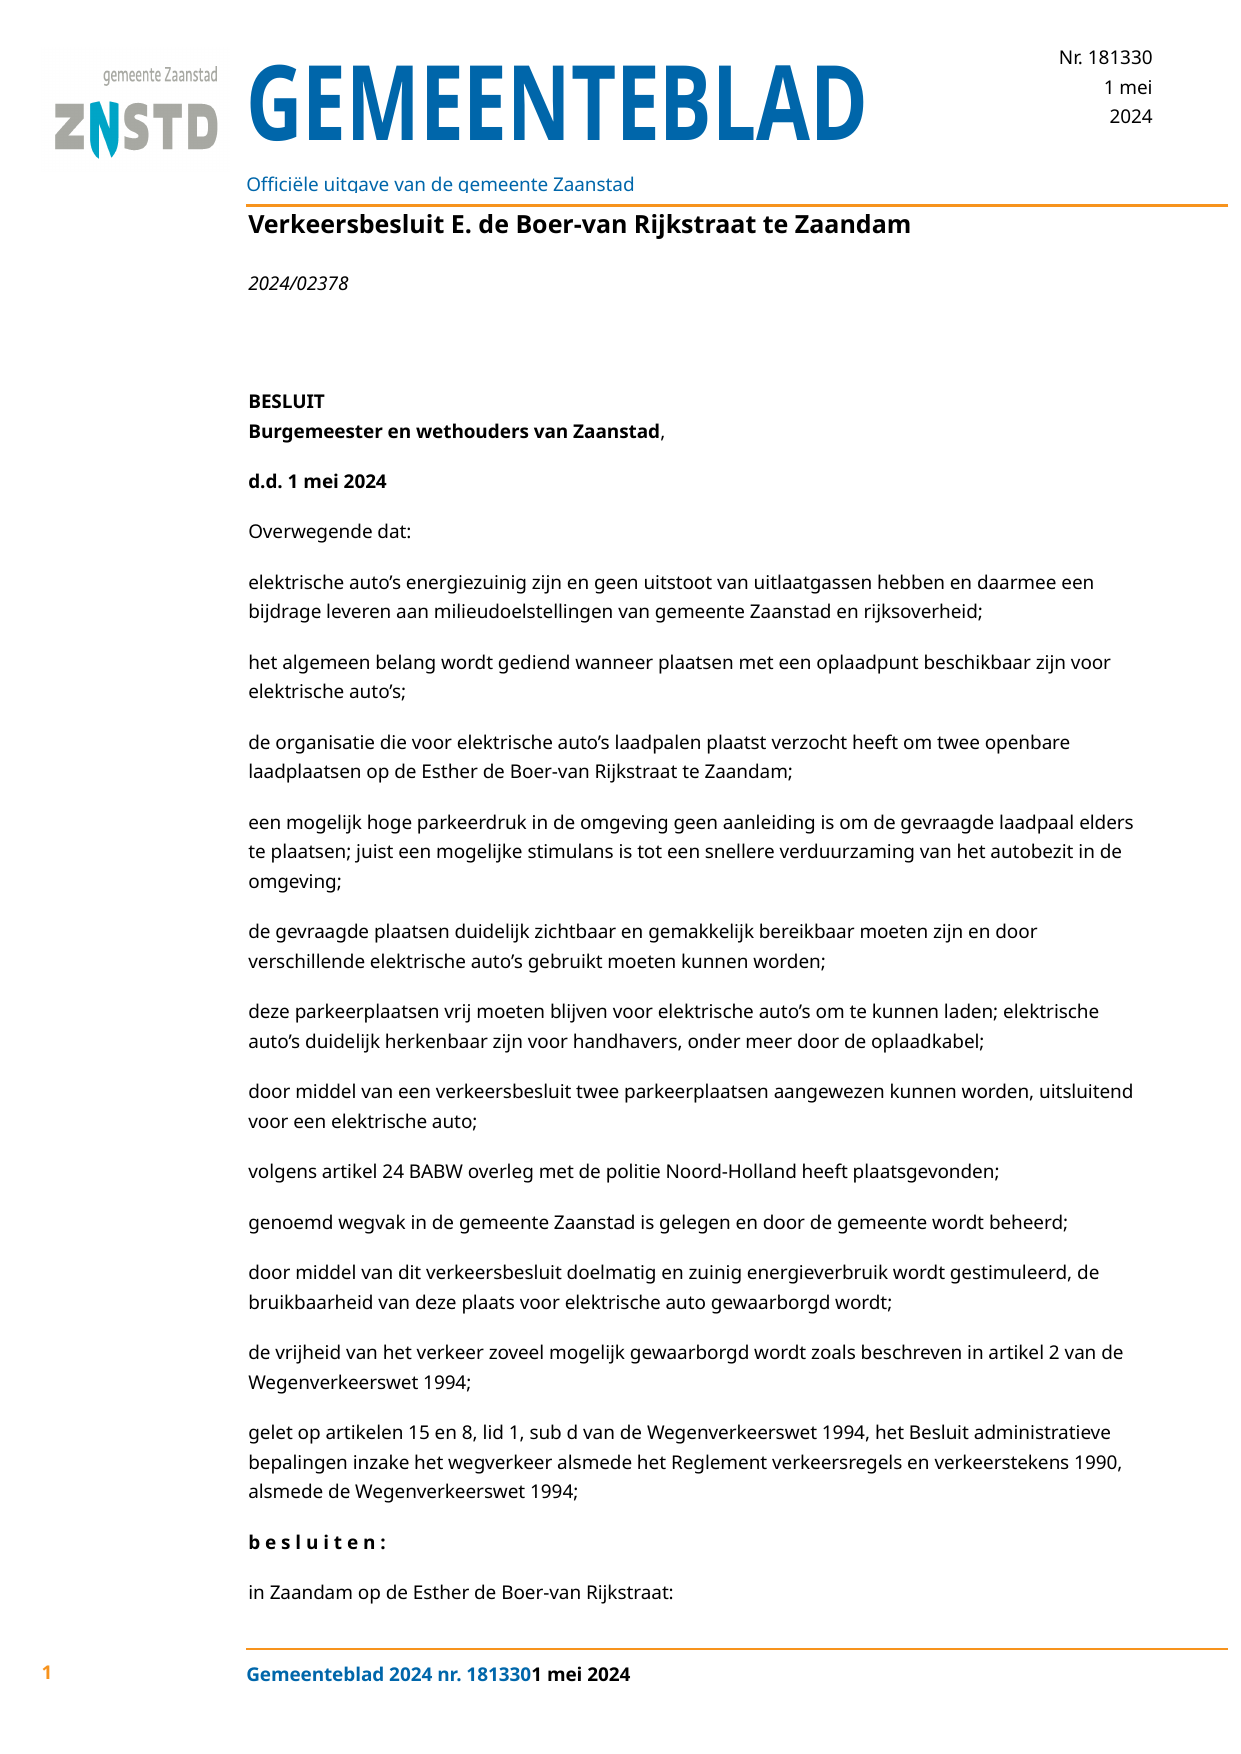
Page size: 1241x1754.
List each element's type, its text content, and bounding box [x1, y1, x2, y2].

text b e s l u i t e n : [248, 1529, 1152, 1555]
text een mogelijk hoge parkeerdruk in de omgeving geen aanleiding is om de gevraagde laadpaal elders te plaatsen; juist een mogelijke stimulans is tot een snellere verduurzaming van het autobezit in de omgeving; [248, 809, 1152, 894]
text de vrijheid van het verkeer zoveel mogelijk gewaarborgd wordt zoals beschreven in artikel 2 van de Wegenverkeerswet 1994; [248, 1339, 1152, 1395]
text gelet op artikelen 15 en 8, lid 1, sub d van de Wegenverkeerswet 1994, het Besluit administratieve bepalingen inzake het wegverkeer alsmede het Reglement verkeersregels en verkeerstekens 1990, alsmede de Wegenverkeerswet 1994; [248, 1419, 1152, 1504]
text 2024/02378 [248, 270, 1152, 296]
text elektrische auto’s energiezuinig zijn en geen uitstoot van uitlaatgassen hebben en daarmee een bijdrage leveren aan milieudoelstellingen van gemeente Zaanstad en rijksoverheid; [248, 569, 1152, 624]
text volgens artikel 24 BABW overleg met de politie Noord-Holland heeft plaatsgevonden; [248, 1159, 1152, 1184]
text de gevraagde plaatsen duidelijk zichtbaar en gemakkelijk bereikbaar moeten zijn en door verschillende elektrische auto’s gebruikt moeten kunnen worden; [248, 919, 1152, 974]
text deze parkeerplaatsen vrij moeten blijven voor elektrische auto’s om te kunnen laden; elektrische auto’s duidelijk herkenbaar zijn voor handhavers, onder meer door de oplaadkabel; [248, 999, 1152, 1054]
text Burgemeester en wethouders van Zaanstad, [248, 418, 1152, 444]
text in Zaandam op de Esther de Boer-van Rijkstraat: [248, 1579, 1152, 1605]
text BESLUIT [248, 388, 1152, 414]
text d.d. 1 mei 2024 [248, 468, 1152, 494]
text het algemeen belang wordt gediend wanneer plaatsen met een oplaadpunt beschikbaar zijn voor elektrische auto’s; [248, 649, 1152, 704]
text Overwegende dat: [248, 519, 1152, 544]
text genoemd wegvak in de gemeente Zaanstad is gelegen en door de gemeente wordt beheerd; [248, 1209, 1152, 1235]
text de organisatie die voor elektrische auto’s laadpalen plaatst verzocht heeft om twee openbare laadplaatsen op de Esther de Boer-van Rijkstraat te Zaandam; [248, 729, 1152, 784]
text door middel van dit verkeersbesluit doelmatig en zuinig energieverbruik wordt gestimuleerd, de bruikbaarheid van deze plaats voor elektrische auto gewaarborgd wordt; [248, 1259, 1152, 1315]
picture [41, 47, 231, 172]
text Verkeersbesluit E. de Boer-van Rijkstraat te Zaandam [248, 207, 1152, 241]
text door middel van een verkeersbesluit twee parkeerplaatsen aangewezen kunnen worden, uitsluitend voor een elektrische auto; [248, 1079, 1152, 1134]
